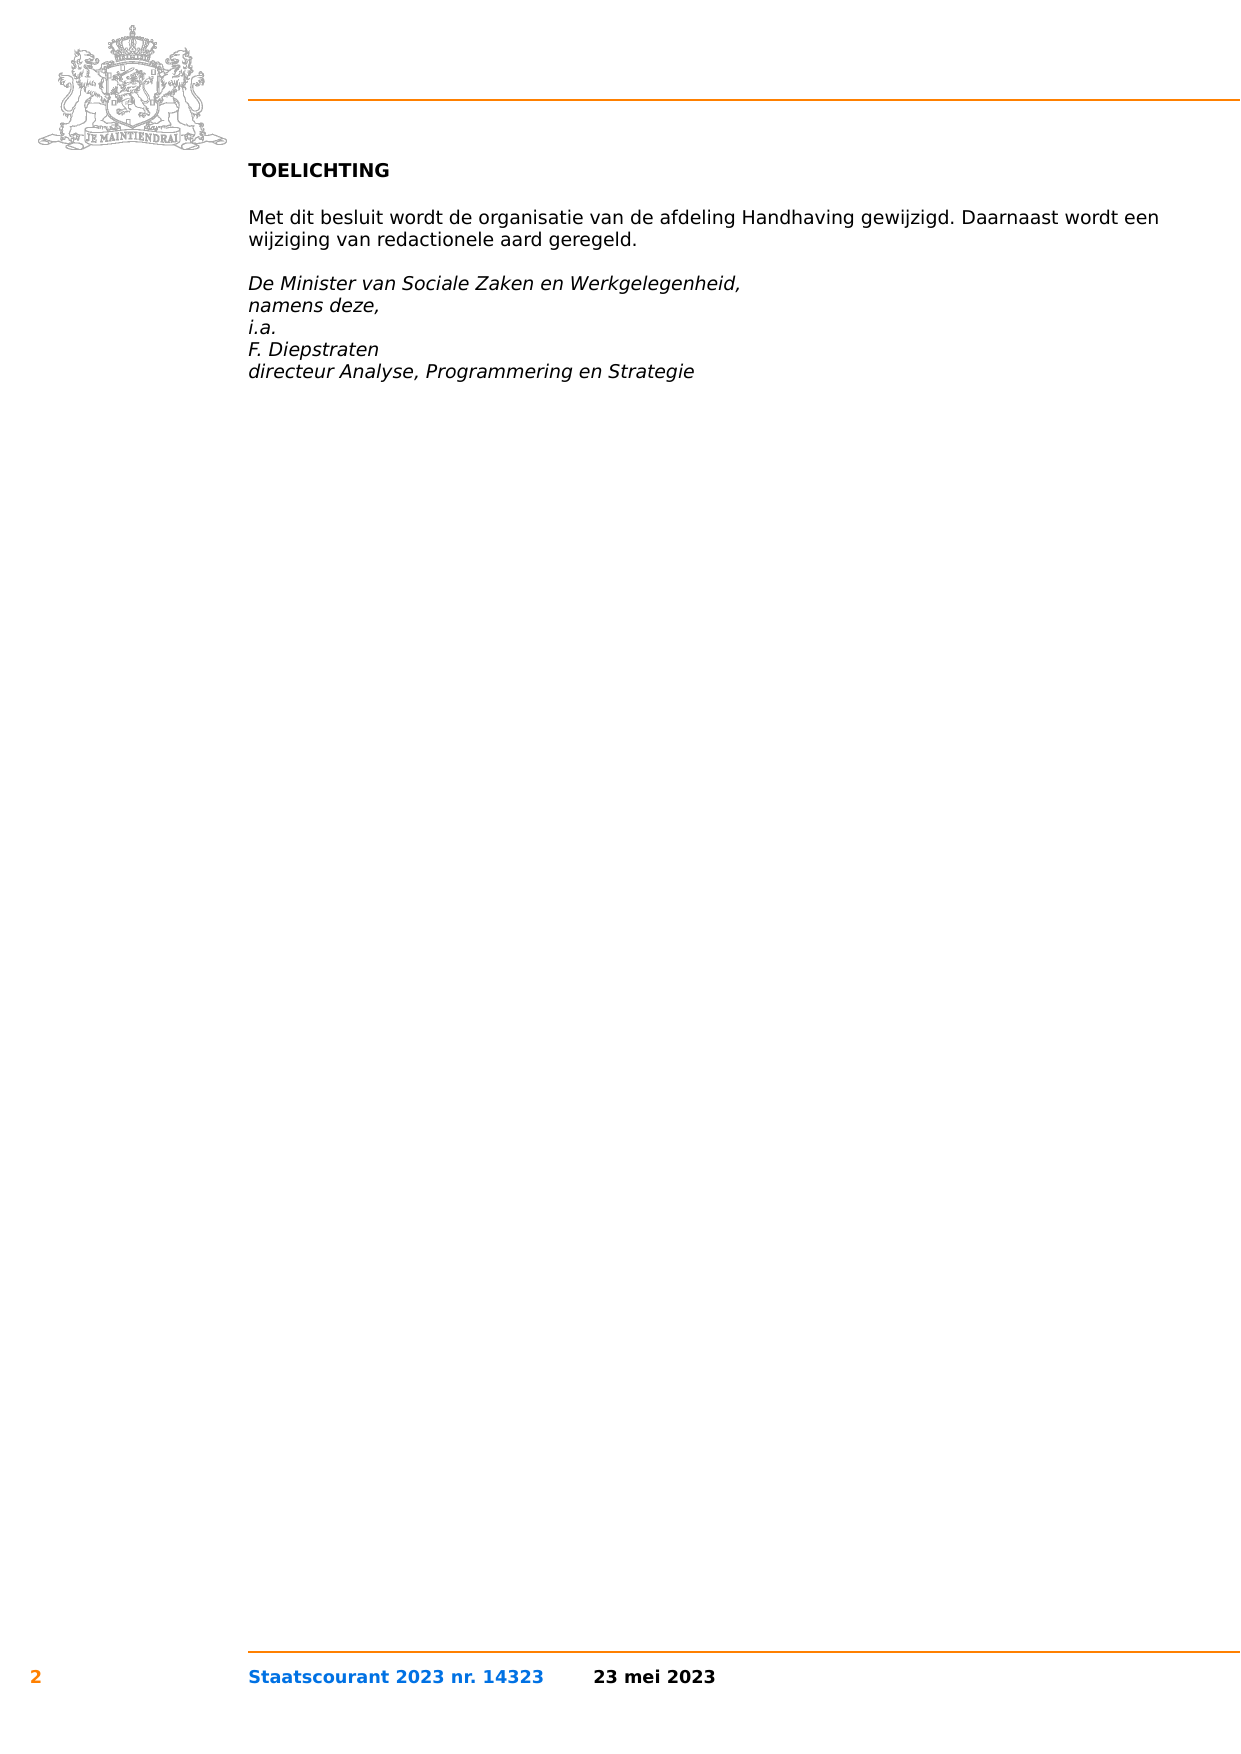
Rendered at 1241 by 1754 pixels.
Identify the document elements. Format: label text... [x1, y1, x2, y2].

picture [38, 25, 227, 150]
text Met dit besluit wordt de organisatie van de afdeling Handhaving gewijzigd. Daarnaast wordt een wijziging van redactionele aard geregeld. [248, 207, 1163, 251]
subtitle TOELICHTING [248, 160, 1163, 182]
text De Minister van Sociale Zaken en Werkgelegenheid, namens deze, i.a. F. Diepstraten directeur Analyse, Programmering en Strategie [248, 273, 1163, 383]
